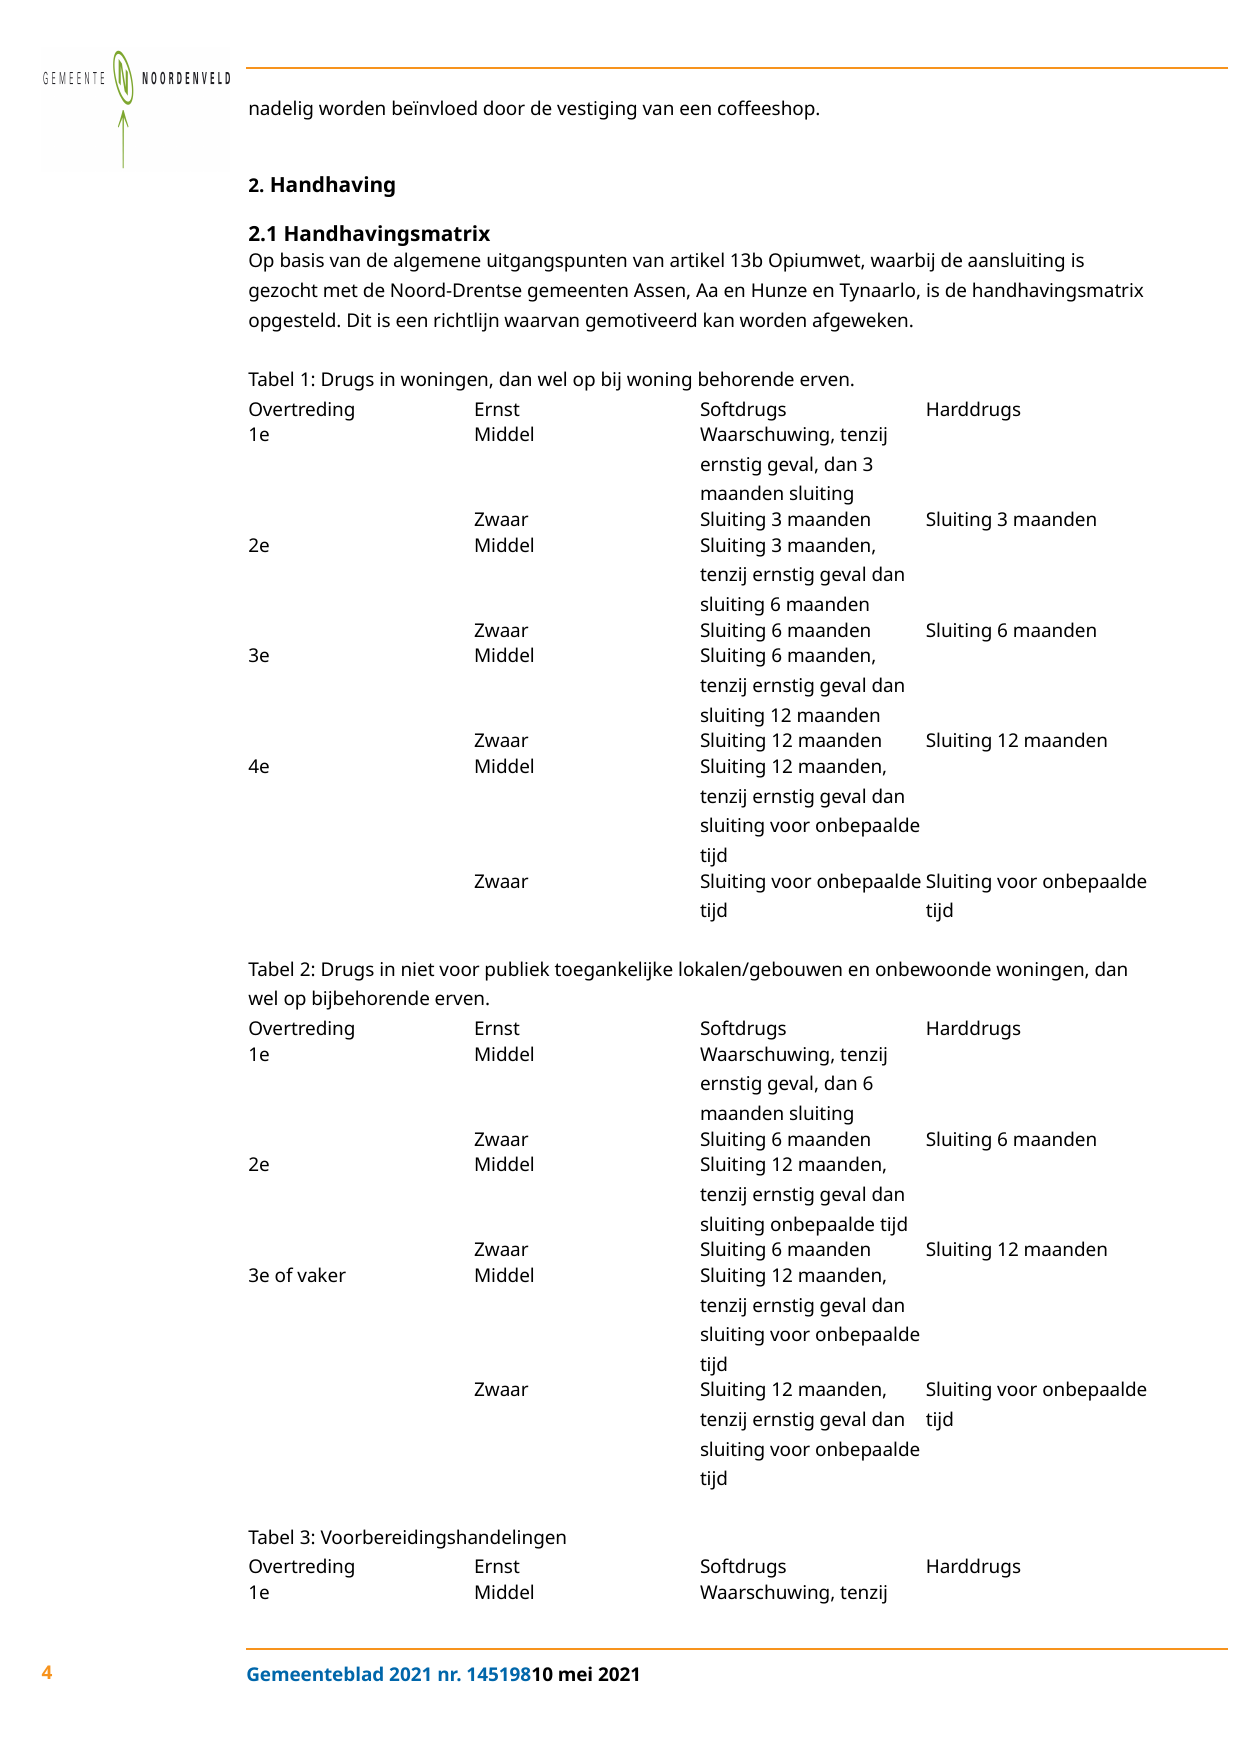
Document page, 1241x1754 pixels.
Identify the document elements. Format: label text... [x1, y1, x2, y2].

table_cell [248, 506, 474, 532]
table_header Harddrugs [926, 396, 1152, 421]
table_cell 2e [248, 532, 474, 617]
table_cell Middel [474, 643, 700, 728]
picture [41, 47, 231, 172]
text Op basis van de algemene uitgangspunten van artikel 13b Opiumwet, waarbij de aansluiting is gezocht met de Noord-Drentse gemeenten Assen, Aa en Hunze en Tynaarlo, is de handhavingsmatrix opgesteld. Dit is een richtlijn waarvan gemotiveerd kan worden afgeweken. [248, 248, 1152, 333]
table_cell Middel [474, 1262, 700, 1377]
table_cell Sluiting 6 maanden [926, 617, 1152, 643]
table_cell Sluiting 12 maanden [926, 1236, 1152, 1262]
table_cell Middel [474, 1041, 700, 1126]
table_cell Zwaar [474, 1126, 700, 1152]
table_cell Sluiting 6 maanden, tenzij ernstig geval dan sluiting 12 maanden [700, 643, 926, 728]
table_cell Sluiting voor onbepaalde tijd [926, 1377, 1152, 1491]
table_cell Sluiting 3 maanden [700, 506, 926, 532]
table_cell Sluiting 6 maanden [700, 1126, 926, 1152]
table_cell Zwaar [474, 1236, 700, 1262]
table_cell Sluiting 6 maanden [926, 1126, 1152, 1152]
table_cell Sluiting voor onbepaalde tijd [926, 868, 1152, 923]
text Tabel 3: Voorbereidingshandelingen [248, 1524, 1152, 1550]
table_cell Sluiting 3 maanden, tenzij ernstig geval dan sluiting 6 maanden [700, 532, 926, 617]
table_cell Middel [474, 532, 700, 617]
table_header Ernst [474, 1554, 700, 1579]
table_cell 1e [248, 421, 474, 506]
table_header Softdrugs [700, 1554, 926, 1579]
table_cell [926, 421, 1152, 506]
table_cell 1e [248, 1579, 474, 1605]
table_cell Zwaar [474, 728, 700, 753]
table_cell [926, 1152, 1152, 1236]
table_cell [248, 868, 474, 923]
table_cell Waarschuwing, tenzij ernstig geval, dan 6 maanden sluiting [700, 1041, 926, 1126]
table_cell Sluiting voor onbepaalde tijd [700, 868, 926, 923]
table_cell Sluiting 6 maanden [700, 1236, 926, 1262]
table_cell 3e of vaker [248, 1262, 474, 1377]
table_cell [248, 1377, 474, 1491]
table_header Harddrugs [926, 1015, 1152, 1041]
table_cell [926, 532, 1152, 617]
table_cell Sluiting 12 maanden, tenzij ernstig geval dan sluiting onbepaalde tijd [700, 1152, 926, 1236]
text 2. Handhaving [248, 170, 1152, 198]
table_cell [926, 1041, 1152, 1126]
table_header Overtreding [248, 396, 474, 421]
table_cell [926, 643, 1152, 728]
table_cell 1e [248, 1041, 474, 1126]
table_cell Middel [474, 1152, 700, 1236]
table_cell Middel [474, 421, 700, 506]
table_cell Sluiting 3 maanden [926, 506, 1152, 532]
table_cell [248, 617, 474, 643]
table_header Softdrugs [700, 1015, 926, 1041]
table_cell 4e [248, 753, 474, 868]
table_cell [248, 1236, 474, 1262]
table_header Ernst [474, 396, 700, 421]
table_cell Zwaar [474, 1377, 700, 1491]
table_cell Zwaar [474, 506, 700, 532]
text 2.1 Handhavingsmatrix [248, 219, 1152, 248]
table_cell 3e [248, 643, 474, 728]
table_cell Zwaar [474, 617, 700, 643]
table_cell Sluiting 12 maanden, tenzij ernstig geval dan sluiting voor onbepaalde tijd [700, 1262, 926, 1377]
table_cell Middel [474, 753, 700, 868]
table_cell Waarschuwing, tenzij ernstig geval, dan 3 maanden sluiting [700, 421, 926, 506]
table_cell Sluiting 12 maanden, tenzij ernstig geval dan sluiting voor onbepaalde tijd [700, 753, 926, 868]
table_cell [926, 753, 1152, 868]
table_cell Sluiting 12 maanden [700, 728, 926, 753]
table_cell Middel [474, 1579, 700, 1605]
table_cell Sluiting 6 maanden [700, 617, 926, 643]
table_cell [248, 728, 474, 753]
text nadelig worden beïnvloed door de vestiging van een coffeeshop. [248, 95, 1152, 121]
table_cell Sluiting 12 maanden, tenzij ernstig geval dan sluiting voor onbepaalde tijd [700, 1377, 926, 1491]
table_cell [926, 1262, 1152, 1377]
table_cell [248, 1126, 474, 1152]
table_cell Waarschuwing, tenzij [700, 1579, 926, 1605]
text Tabel 2: Drugs in niet voor publiek toegankelijke lokalen/gebouwen en onbewoonde woningen, dan wel op bijbehorende erven. [248, 956, 1152, 1011]
table_header Softdrugs [700, 396, 926, 421]
table_header Overtreding [248, 1554, 474, 1579]
text Tabel 1: Drugs in woningen, dan wel op bij woning behorende erven. [248, 366, 1152, 392]
table_cell Sluiting 12 maanden [926, 728, 1152, 753]
table_cell [926, 1579, 1152, 1605]
table_cell Zwaar [474, 868, 700, 923]
table_cell 2e [248, 1152, 474, 1236]
table_header Ernst [474, 1015, 700, 1041]
table_header Harddrugs [926, 1554, 1152, 1579]
table_header Overtreding [248, 1015, 474, 1041]
